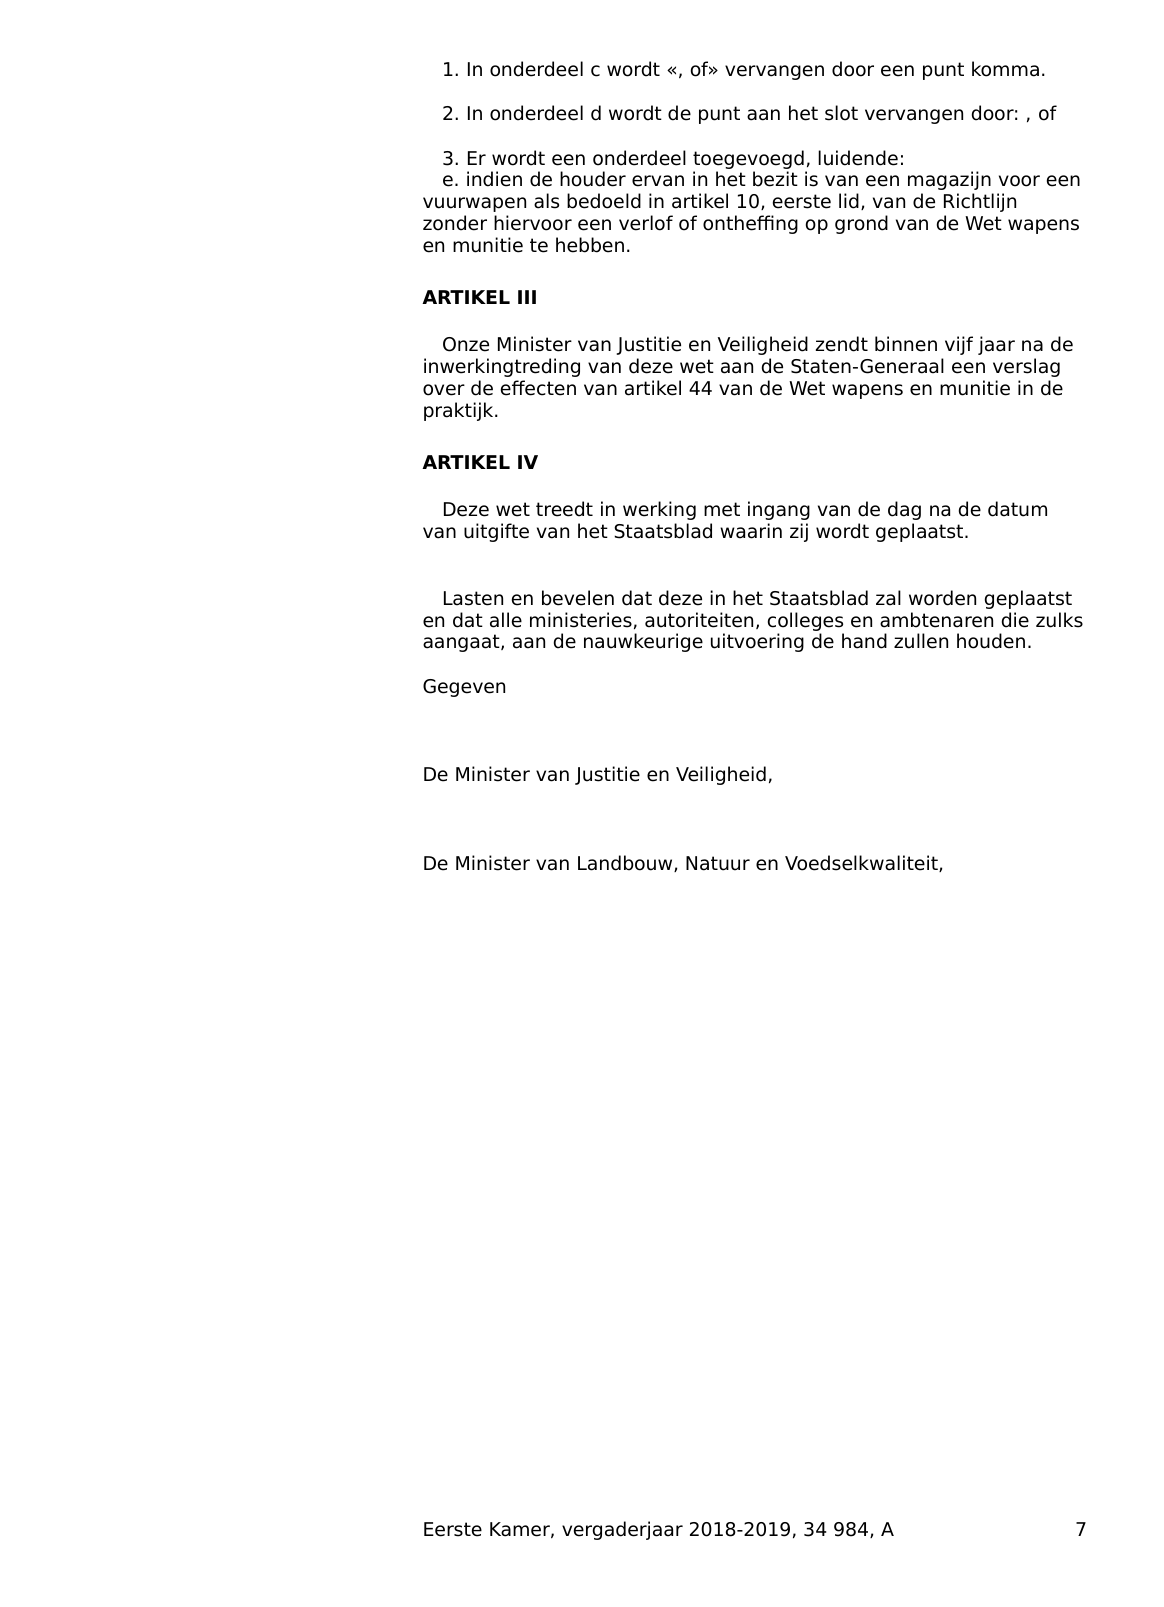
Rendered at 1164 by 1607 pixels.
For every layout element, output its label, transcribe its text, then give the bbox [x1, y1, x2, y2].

text Lasten en bevelen dat deze in het Staatsblad zal worden geplaatst en dat alle ministeries, autoriteiten, colleges en ambtenaren die zulks aangaat, aan de nauwkeurige uitvoering de hand zullen houden. [422, 587, 1087, 653]
text 1. In onderdeel c wordt «, of» vervangen door een punt komma. [422, 59, 1087, 81]
subtitle ARTIKEL IV [422, 452, 1087, 474]
text De Minister van Landbouw, Natuur en Voedselkwaliteit, [422, 853, 1087, 875]
text 2. In onderdeel d wordt de punt aan het slot vervangen door: , of [422, 103, 1087, 125]
text 3. Er wordt een onderdeel toegevoegd, luidende: [422, 147, 1087, 169]
text Deze wet treedt in werking met ingang van de dag na de datum van uitgifte van het Staatsblad waarin zij wordt geplaatst. [422, 499, 1087, 543]
text De Minister van Justitie en Veiligheid, [422, 764, 1087, 786]
text e. indien de houder ervan in het bezit is van een magazijn voor een vuurwapen als bedoeld in artikel 10, eerste lid, van de Richtlijn zonder hiervoor een verlof of ontheffing op grond van de Wet wapens en munitie te hebben. [422, 169, 1087, 257]
subtitle ARTIKEL III [422, 287, 1087, 309]
text Onze Minister van Justitie en Veiligheid zendt binnen vijf jaar na de inwerkingtreding van deze wet aan de Staten-Generaal een verslag over de effecten van artikel 44 van de Wet wapens en munitie in de praktijk. [422, 334, 1087, 422]
text Gegeven [422, 676, 1087, 698]
